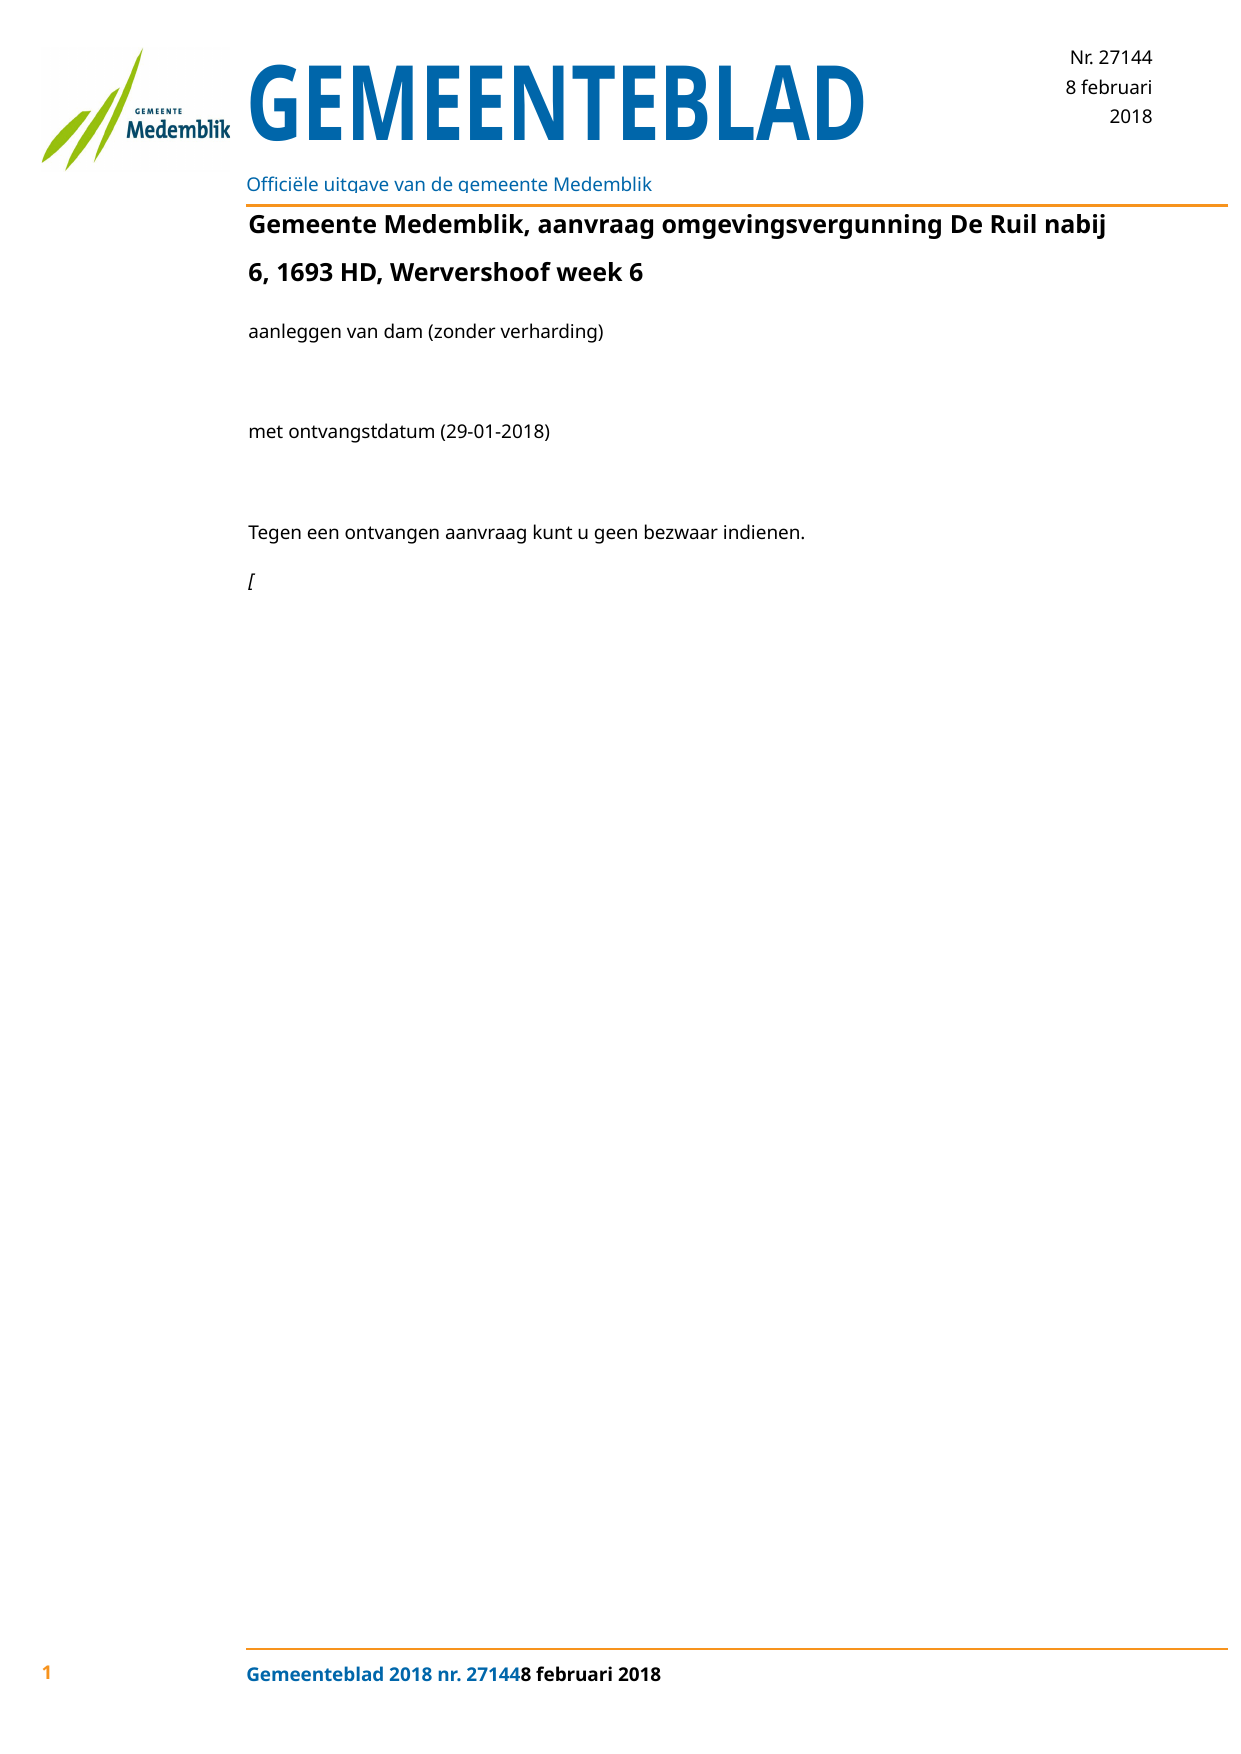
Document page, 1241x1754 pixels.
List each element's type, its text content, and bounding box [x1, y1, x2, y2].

picture [41, 47, 231, 172]
text [ [248, 567, 1152, 593]
text Tegen een ontvangen aanvraag kunt u geen bezwaar indienen. [248, 519, 1152, 545]
text met ontvangstdatum (29-01-2018) [248, 419, 1152, 444]
text Gemeente Medemblik, aanvraag omgevingsvergunning De Ruil nabij 6, 1693 HD, Wervershoof week 6 [248, 207, 1152, 288]
text aanleggen van dam (zonder verharding) [248, 318, 1152, 344]
